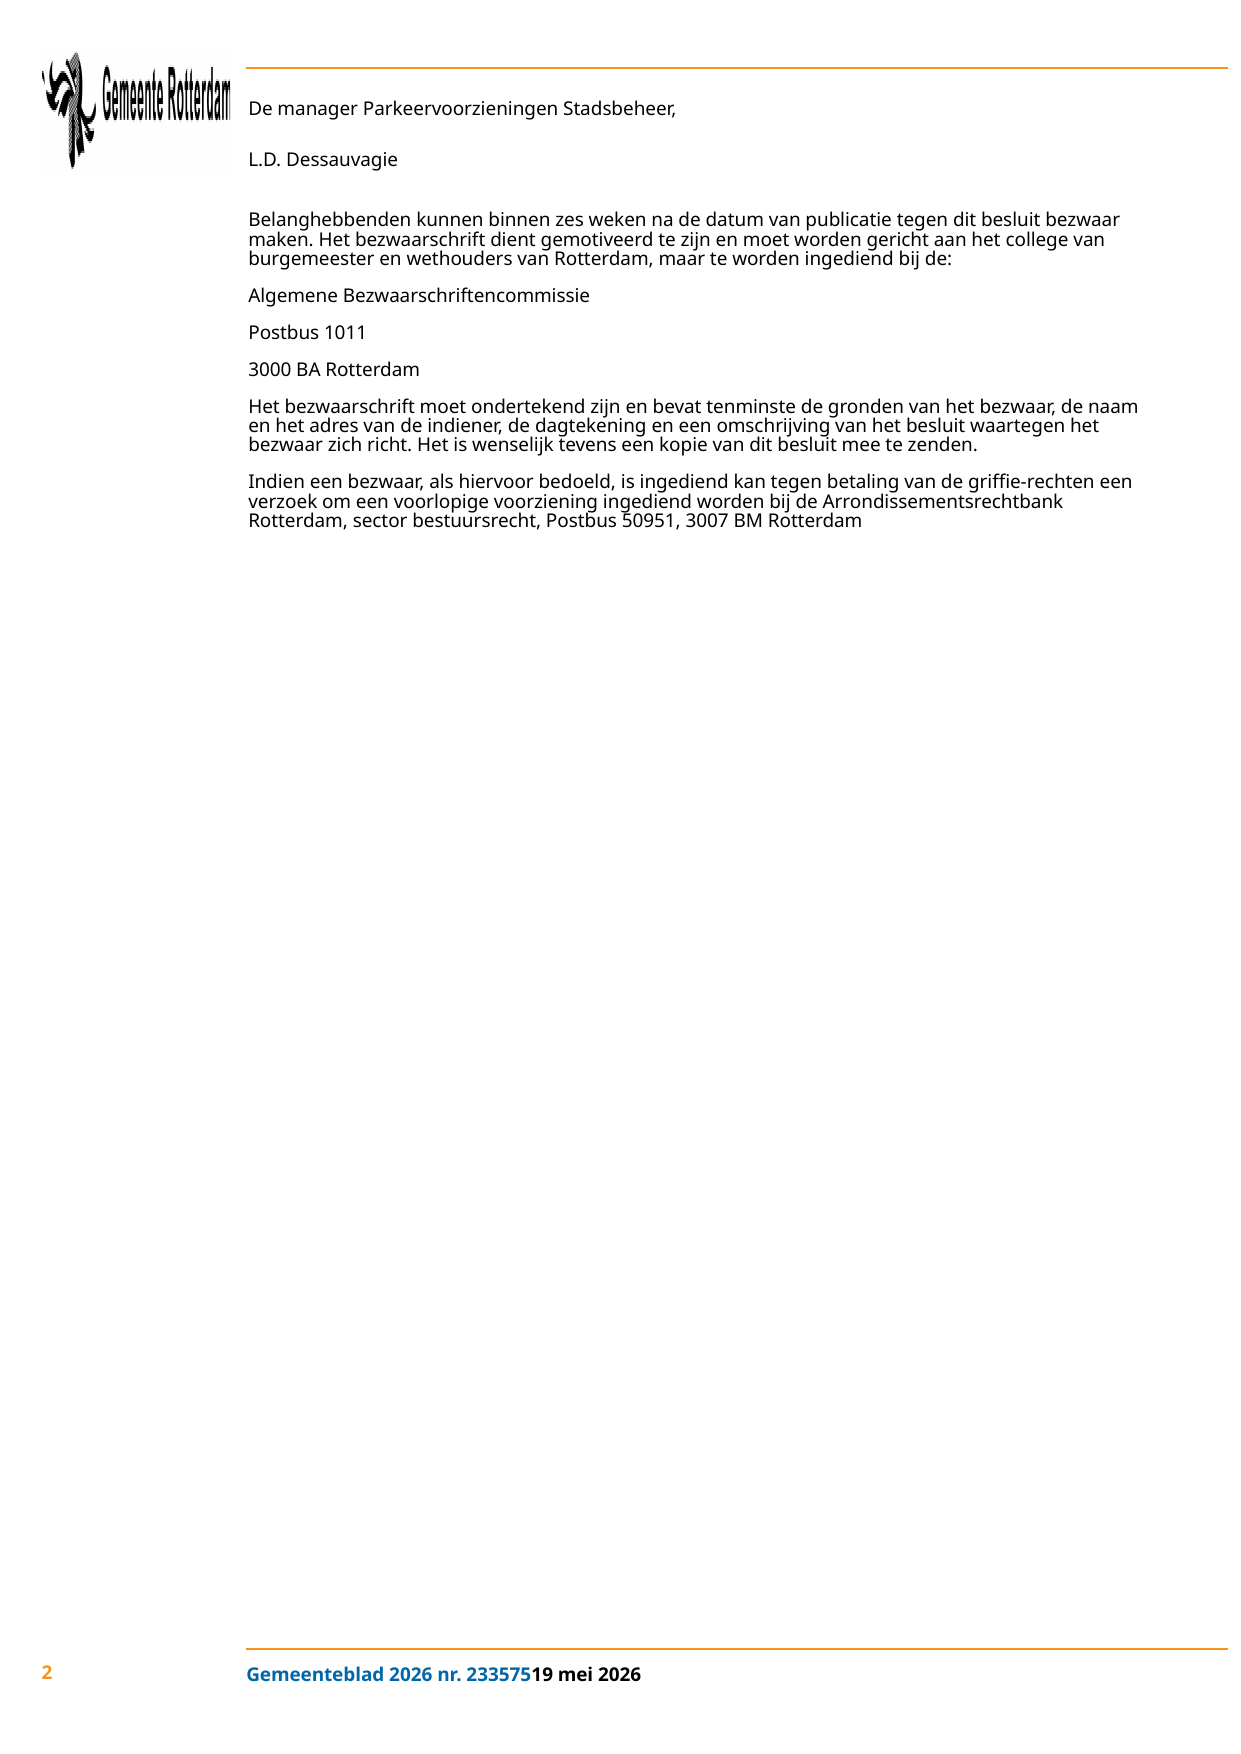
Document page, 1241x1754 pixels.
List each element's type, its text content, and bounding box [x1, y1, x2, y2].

text Het bezwaarschrift moet ondertekend zijn en bevat tenminste de gronden van het bezwaar, de naam en het adres van de indiener, de dagtekening en een omschrijving van het besluit waartegen het bezwaar zich richt. Het is wenselijk tevens een kopie van dit besluit mee te zenden. [248, 398, 1152, 456]
text 3000 BA Rotterdam [248, 361, 1152, 380]
text Indien een bezwaar, als hiervoor bedoeld, is ingediend kan tegen betaling van de griffie-rechten een verzoek om een voorlopige voorziening ingediend worden bij de Arrondissementsrechtbank Rotterdam, sector bestuursrecht, Postbus 50951, 3007 BM Rotterdam [248, 473, 1152, 531]
picture [41, 47, 231, 172]
text Postbus 1011 [248, 324, 1152, 343]
text De manager Parkeervoorzieningen Stadsbeheer, [248, 95, 1152, 121]
text Belanghebbenden kunnen binnen zes weken na de datum van publicatie tegen dit besluit bezwaar maken. Het bezwaarschrift dient gemotiveerd te zijn en moet worden gericht aan het college van burgemeester en wethouders van Rotterdam, maar te worden ingediend bij de: [248, 211, 1152, 269]
text Algemene Bezwaarschriftencommissie [248, 287, 1152, 306]
text L.D. Dessauvagie [248, 146, 1152, 172]
